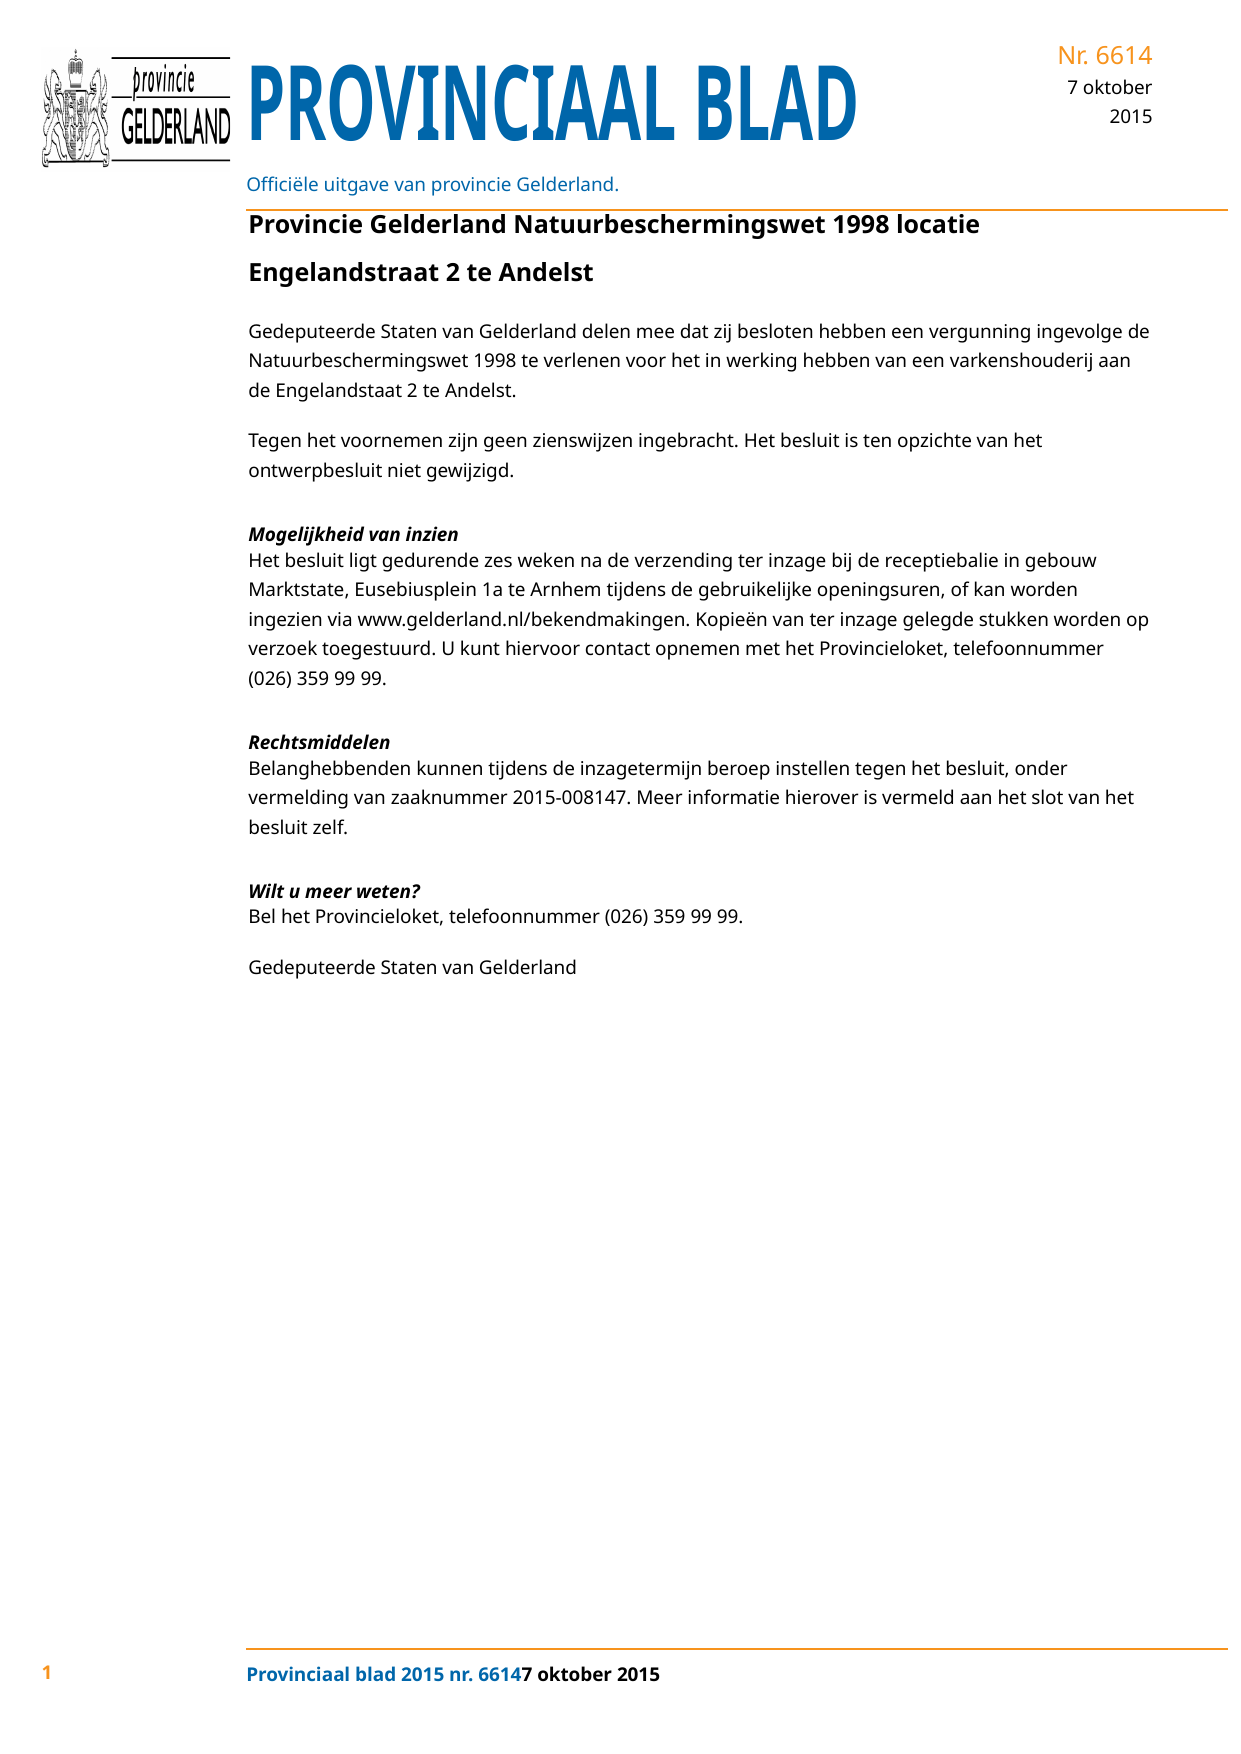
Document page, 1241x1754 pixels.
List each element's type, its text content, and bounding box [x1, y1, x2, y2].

text Het besluit ligt gedurende zes weken na de verzending ter inzage bij de receptiebalie in gebouw Marktstate, Eusebiusplein 1a te Arnhem tijdens de gebruikelijke openingsuren, of kan worden ingezien via www.gelderland.nl/bekendmakingen. Kopieën van ter inzage gelegde stukken worden op verzoek toegestuurd. U kunt hiervoor contact opnemen met het Provincieloket, telefoonnummer (026) 359 99 99. [248, 547, 1152, 691]
text Provincie Gelderland Natuurbeschermingswet 1998 locatie Engelandstraat 2 te Andelst [248, 211, 1152, 288]
text Wilt u meer weten? [248, 878, 1152, 904]
picture [41, 47, 231, 172]
text Gedeputeerde Staten van Gelderland [248, 954, 1152, 980]
text Gedeputeerde Staten van Gelderland delen mee dat zij besloten hebben een vergunning ingevolge de Natuurbeschermingswet 1998 te verlenen voor het in werking hebben van een varkenshouderij aan de Engelandstaat 2 te Andelst. [248, 318, 1152, 403]
text Belanghebbenden kunnen tijdens de inzagetermijn beroep instellen tegen het besluit, onder vermelding van zaaknummer 2015-008147. Meer informatie hierover is vermeld aan het slot van het besluit zelf. [248, 755, 1152, 840]
text Mogelijkheid van inzien [248, 521, 1152, 547]
text Tegen het voornemen zijn geen zienswijzen ingebracht. Het besluit is ten opzichte van het ontwerpbesluit niet gewijzigd. [248, 427, 1152, 483]
text Rechtsmiddelen [248, 729, 1152, 755]
text Bel het Provincieloket, telefoonnummer (026) 359 99 99. [248, 904, 1152, 929]
